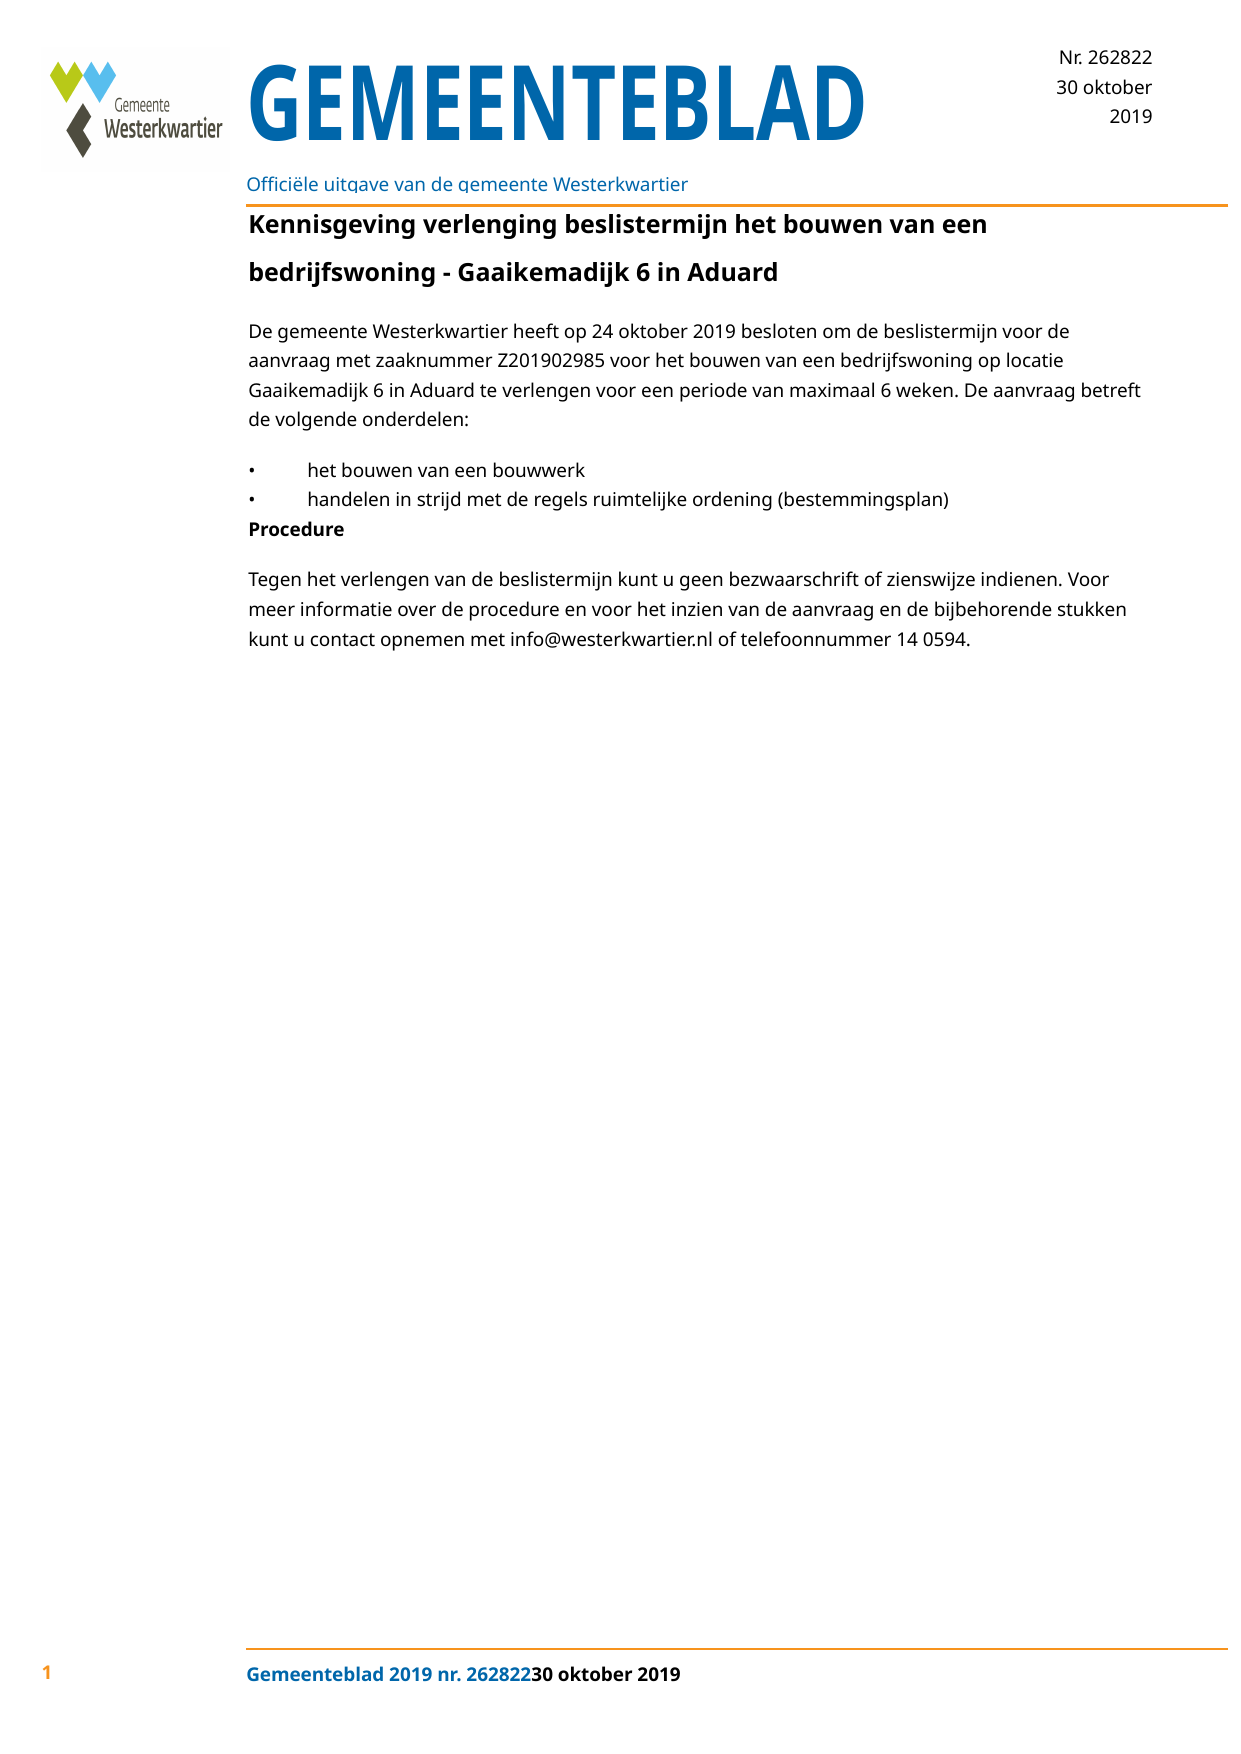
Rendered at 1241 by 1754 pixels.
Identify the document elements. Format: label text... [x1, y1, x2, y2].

picture [41, 47, 231, 172]
list handelen in strijd met de regels ruimtelijke ordening (bestemmingsplan) [248, 487, 1152, 512]
text Tegen het verlengen van de beslistermijn kunt u geen bezwaarschrift of zienswijze indienen. Voor meer informatie over de procedure en voor het inzien van de aanvraag en de bijbehorende stukken kunt u contact opnemen met info@westerkwartier.nl of telefoonnummer 14 0594. [248, 567, 1152, 652]
text Kennisgeving verlenging beslistermijn het bouwen van een bedrijfswoning - Gaaikemadijk 6 in Aduard [248, 207, 1152, 288]
list het bouwen van een bouwwerk [248, 457, 1152, 483]
text Procedure [248, 516, 1152, 542]
text De gemeente Westerkwartier heeft op 24 oktober 2019 besloten om de beslistermijn voor de aanvraag met zaaknummer Z201902985 voor het bouwen van een bedrijfswoning op locatie Gaaikemadijk 6 in Aduard te verlengen voor een periode van maximaal 6 weken. De aanvraag betreft de volgende onderdelen: [248, 318, 1152, 432]
